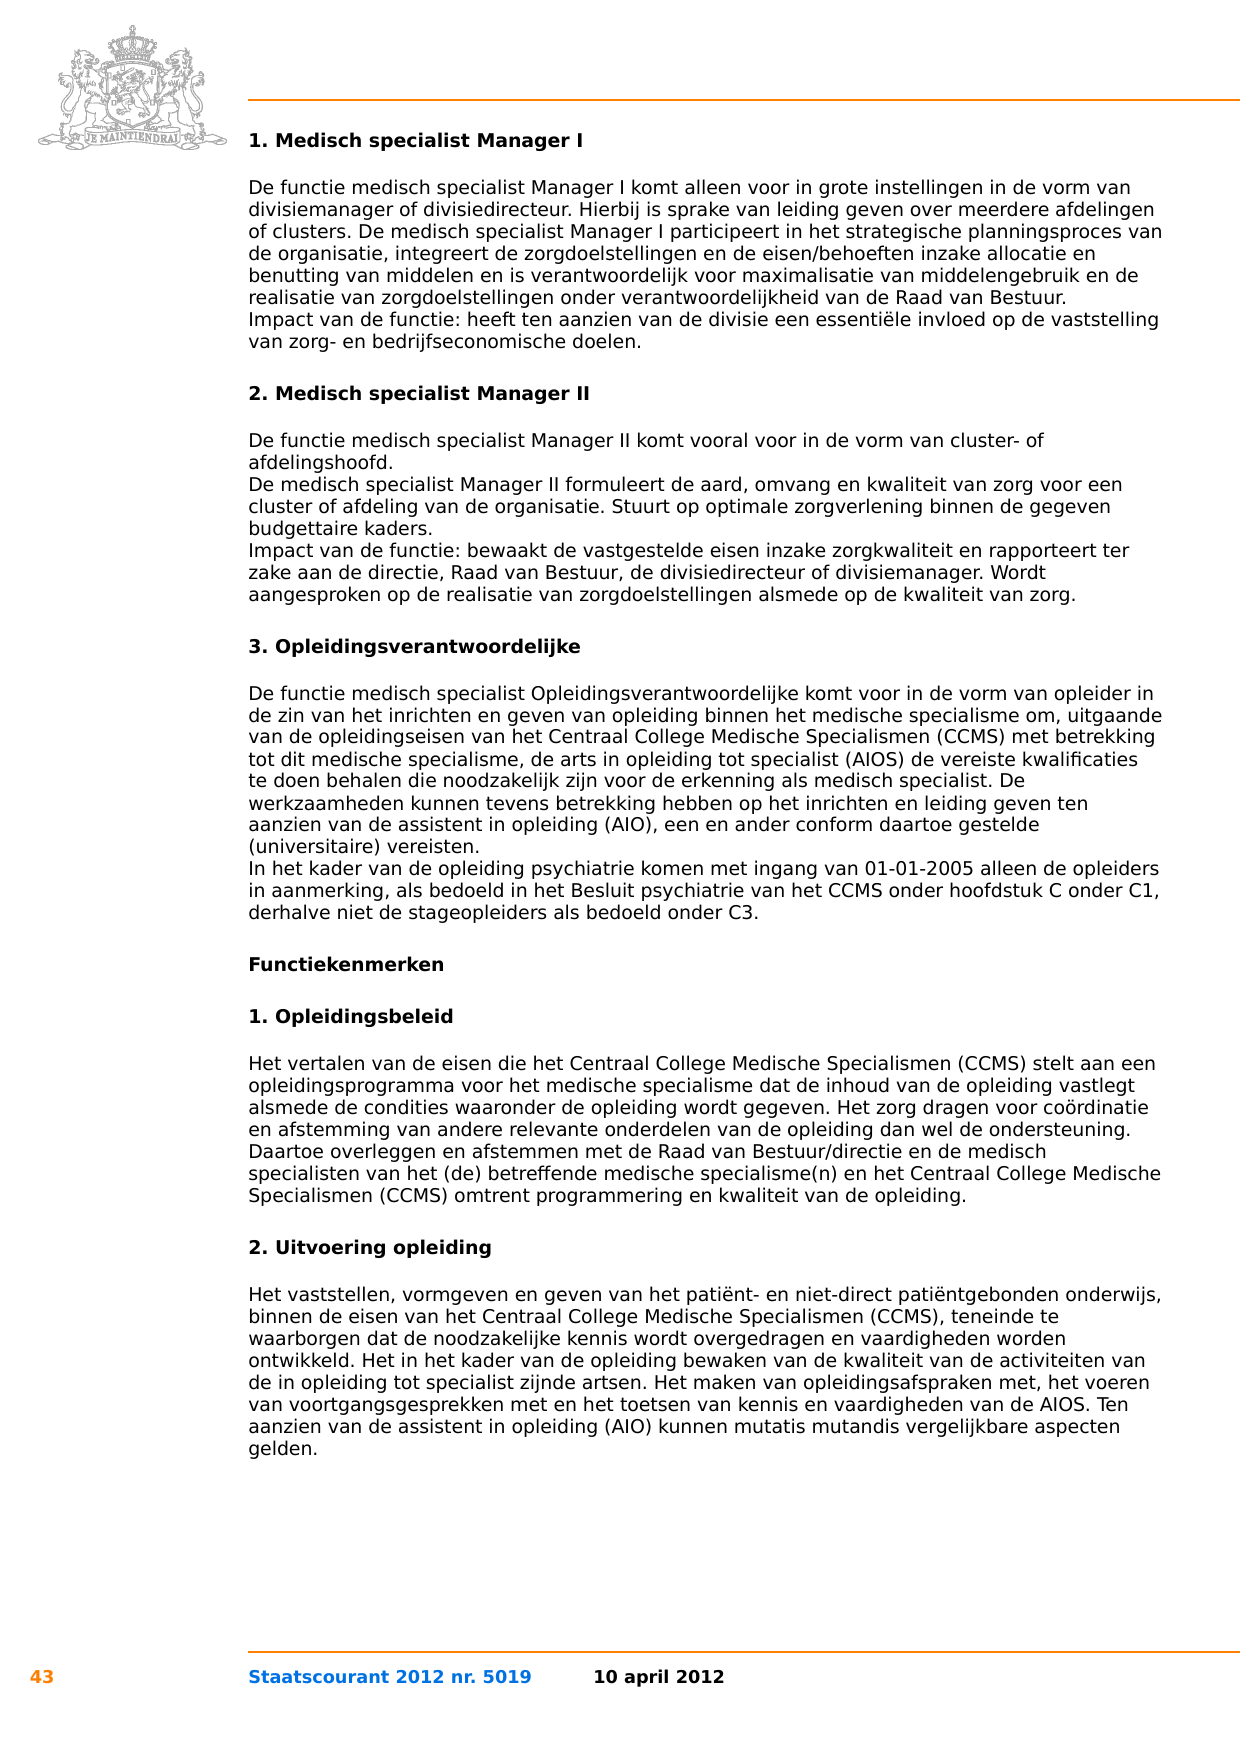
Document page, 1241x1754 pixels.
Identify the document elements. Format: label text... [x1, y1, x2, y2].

text De functie medisch specialist Manager I komt alleen voor in grote instellingen in de vorm van divisiemanager of divisiedirecteur. Hierbij is sprake van leiding geven over meerdere afdelingen of clusters. De medisch specialist Manager I participeert in het strategische planningsproces van de organisatie, integreert de zorgdoelstellingen en de eisen/behoeften inzake allocatie en benutting van middelen en is verantwoordelijk voor maximalisatie van middelengebruik en de realisatie van zorgdoelstellingen onder verantwoordelijkheid van de Raad van Bestuur. [248, 177, 1163, 309]
subtitle 2. Uitvoering opleiding [248, 1237, 1163, 1259]
subtitle 1. Medisch specialist Manager I [248, 130, 1163, 152]
subtitle 2. Medisch specialist Manager II [248, 383, 1163, 405]
text Het vertalen van de eisen die het Centraal College Medische Specialismen (CCMS) stelt aan een opleidingsprogramma voor het medische specialisme dat de inhoud van de opleiding vastlegt alsmede de condities waaronder de opleiding wordt gegeven. Het zorg dragen voor coördinatie en afstemming van andere relevante onderdelen van de opleiding dan wel de ondersteuning. Daartoe overleggen en afstemmen met de Raad van Bestuur/directie en de medisch specialisten van het (de) betreffende medische specialisme(n) en het Centraal College Medische Specialismen (CCMS) omtrent programmering en kwaliteit van de opleiding. [248, 1053, 1163, 1207]
text Het vaststellen, vormgeven en geven van het patiënt- en niet-direct patiëntgebonden onderwijs, binnen de eisen van het Centraal College Medische Specialismen (CCMS), teneinde te waarborgen dat de noodzakelijke kennis wordt overgedragen en vaardigheden worden ontwikkeld. Het in het kader van de opleiding bewaken van de kwaliteit van de activiteiten van de in opleiding tot specialist zijnde artsen. Het maken van opleidingsafspraken met, het voeren van voortgangsgesprekken met en het toetsen van kennis en vaardigheden van de AIOS. Ten aanzien van de assistent in opleiding (AIO) kunnen mutatis mutandis vergelijkbare aspecten gelden. [248, 1284, 1163, 1460]
subtitle Functiekenmerken [248, 954, 1163, 976]
subtitle 3. Opleidingsverantwoordelijke [248, 636, 1163, 657]
picture [38, 25, 227, 150]
text Impact van de functie: bewaakt de vastgestelde eisen inzake zorgkwaliteit en rapporteert ter zake aan de directie, Raad van Bestuur, de divisiedirecteur of divisiemanager. Wordt aangesproken op de realisatie van zorgdoelstellingen alsmede op de kwaliteit van zorg. [248, 539, 1163, 606]
text In het kader van de opleiding psychiatrie komen met ingang van 01-01-2005 alleen de opleiders in aanmerking, als bedoeld in het Besluit psychiatrie van het CCMS onder hoofdstuk C onder C1, derhalve niet de stageopleiders als bedoeld onder C3. [248, 858, 1163, 924]
text Impact van de functie: heeft ten aanzien van de divisie een essentiële invloed op de vaststelling van zorg- en bedrijfseconomische doelen. [248, 309, 1163, 353]
subtitle 1. Opleidingsbeleid [248, 1006, 1163, 1028]
text De functie medisch specialist Opleidingsverantwoordelijke komt voor in de vorm van opleider in de zin van het inrichten en geven van opleiding binnen het medische specialisme om, uitgaande van de opleidingseisen van het Centraal College Medische Specialismen (CCMS) met betrekking tot dit medische specialisme, de arts in opleiding tot specialist (AIOS) de vereiste kwalificaties te doen behalen die noodzakelijk zijn voor de erkenning als medisch specialist. De werkzaamheden kunnen tevens betrekking hebben op het inrichten en leiding geven ten aanzien van de assistent in opleiding (AIO), een en ander conform daartoe gestelde (universitaire) vereisten. [248, 682, 1163, 858]
text De functie medisch specialist Manager II komt vooral voor in de vorm van cluster- of afdelingshoofd. [248, 430, 1163, 474]
text De medisch specialist Manager II formuleert de aard, omvang en kwaliteit van zorg voor een cluster of afdeling van de organisatie. Stuurt op optimale zorgverlening binnen de gegeven budgettaire kaders. [248, 474, 1163, 539]
